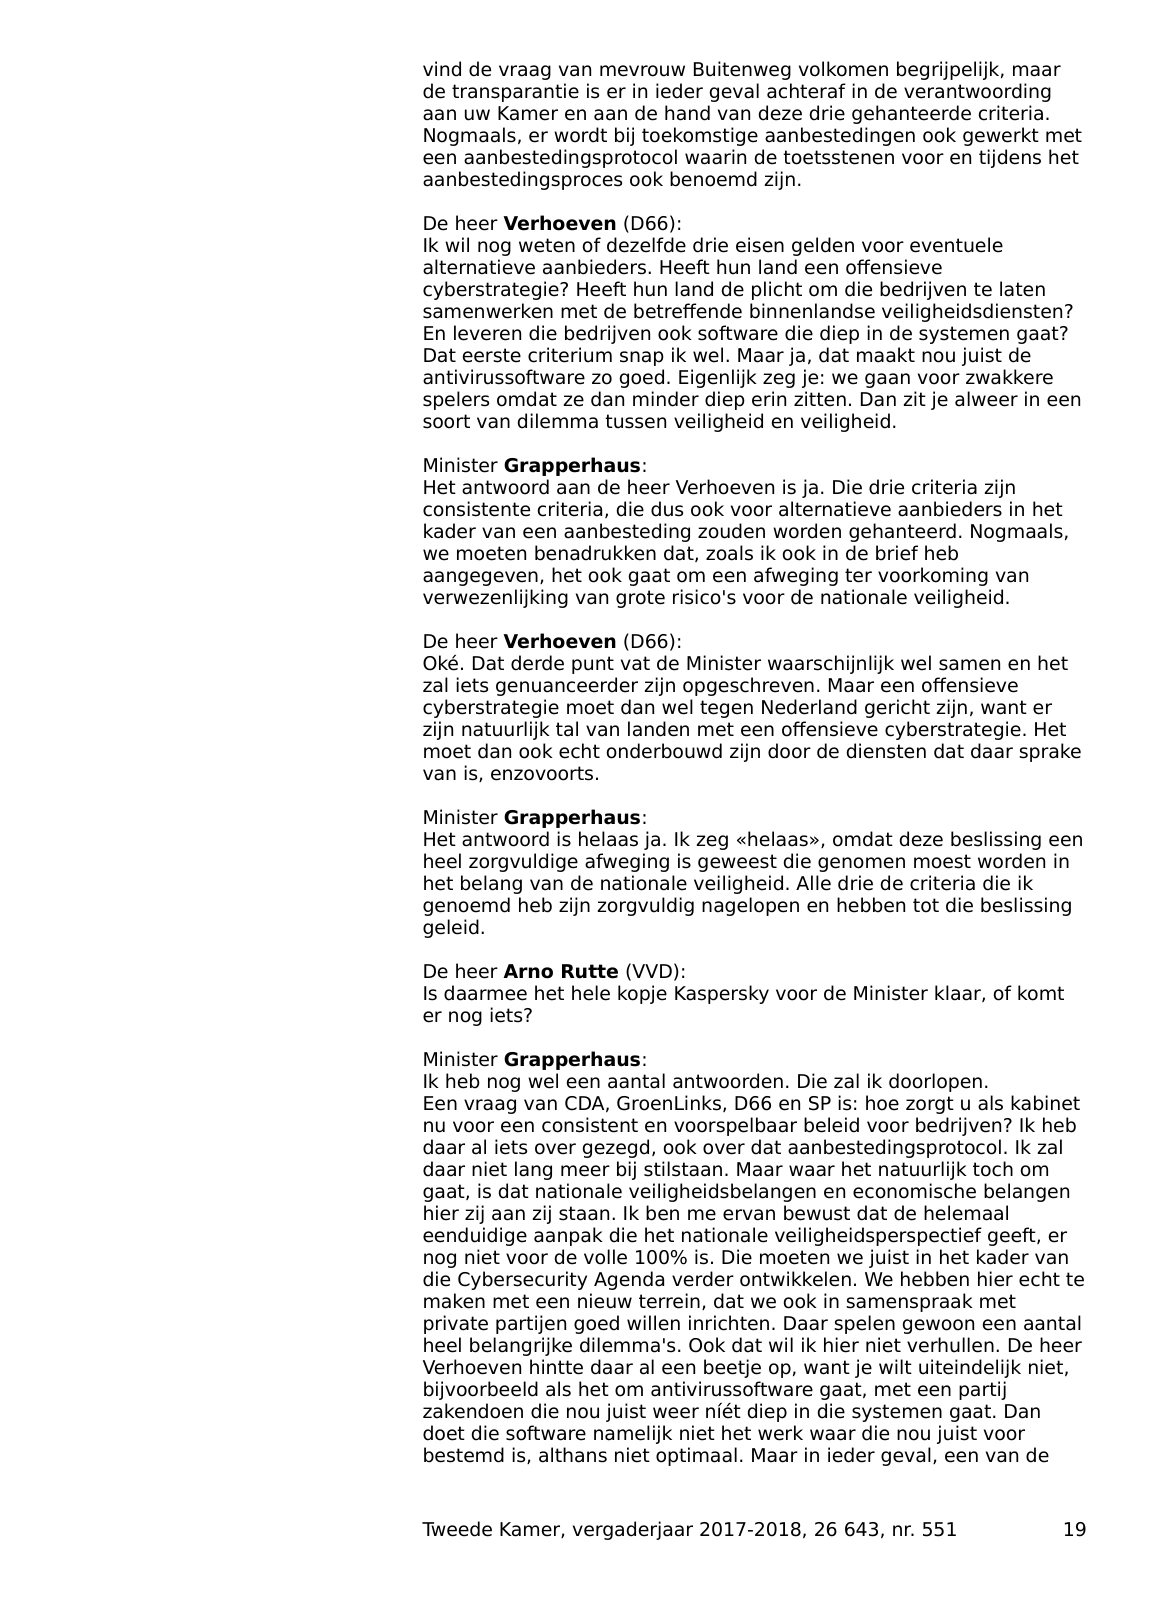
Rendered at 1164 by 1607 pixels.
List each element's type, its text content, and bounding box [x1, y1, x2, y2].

text Minister Grapperhaus: [422, 455, 1087, 477]
text Een vraag van CDA, GroenLinks, D66 en SP is: hoe zorgt u als kabinet nu voor een consistent en voorspelbaar beleid voor bedrijven? Ik heb daar al iets over gezegd, ook over dat aanbestedingsprotocol. Ik zal daar niet lang meer bij stilstaan. Maar waar het natuurlijk toch om gaat, is dat nationale veiligheidsbelangen en economische belangen hier zij aan zij staan. Ik ben me ervan bewust dat de helemaal eenduidige aanpak die het nationale veiligheidsperspectief geeft, er nog niet voor de volle 100% is. Die moeten we juist in het kader van die Cybersecurity Agenda verder ontwikkelen. We hebben hier echt te maken met een nieuw terrein, dat we ook in samenspraak met private partijen goed willen inrichten. Daar spelen gewoon een aantal heel belangrijke dilemma's. Ook dat wil ik hier niet verhullen. De heer Verhoeven hintte daar al een beetje op, want je wilt uiteindelijk niet, bijvoorbeeld als het om antivirussoftware gaat, met een partij zakendoen die nou juist weer níét diep in die systemen gaat. Dan doet die software namelijk niet het werk waar die nou juist voor bestemd is, althans niet optimaal. Maar in ieder geval, een van de [422, 1093, 1087, 1467]
text De heer Verhoeven (D66): [422, 213, 1087, 235]
text Is daarmee het hele kopje Kaspersky voor de Minister klaar, of komt er nog iets? [422, 983, 1087, 1027]
text Het antwoord is helaas ja. Ik zeg «helaas», omdat deze beslissing een heel zorgvuldige afweging is geweest die genomen moest worden in het belang van de nationale veiligheid. Alle drie de criteria die ik genoemd heb zijn zorgvuldig nagelopen en hebben tot die beslissing geleid. [422, 829, 1087, 939]
text Het antwoord aan de heer Verhoeven is ja. Die drie criteria zijn consistente criteria, die dus ook voor alternatieve aanbieders in het kader van een aanbesteding zouden worden gehanteerd. Nogmaals, we moeten benadrukken dat, zoals ik ook in de brief heb aangegeven, het ook gaat om een afweging ter voorkoming van verwezenlijking van grote risico's voor de nationale veiligheid. [422, 477, 1087, 609]
text Oké. Dat derde punt vat de Minister waarschijnlijk wel samen en het zal iets genuanceerder zijn opgeschreven. Maar een offensieve cyberstrategie moet dan wel tegen Nederland gericht zijn, want er zijn natuurlijk tal van landen met een offensieve cyberstrategie. Het moet dan ook echt onderbouwd zijn door de diensten dat daar sprake van is, enzovoorts. [422, 653, 1087, 785]
text De heer Arno Rutte (VVD): [422, 961, 1087, 983]
text Ik heb nog wel een aantal antwoorden. Die zal ik doorlopen. [422, 1071, 1087, 1093]
text vind de vraag van mevrouw Buitenweg volkomen begrijpelijk, maar de transparantie is er in ieder geval achteraf in de verantwoording aan uw Kamer en aan de hand van deze drie gehanteerde criteria. Nogmaals, er wordt bij toekomstige aanbestedingen ook gewerkt met een aanbestedingsprotocol waarin de toetsstenen voor en tijdens het aanbestedingsproces ook benoemd zijn. [422, 59, 1087, 191]
text De heer Verhoeven (D66): [422, 631, 1087, 653]
text Ik wil nog weten of dezelfde drie eisen gelden voor eventuele alternatieve aanbieders. Heeft hun land een offensieve cyberstrategie? Heeft hun land de plicht om die bedrijven te laten samenwerken met de betreffende binnenlandse veiligheidsdiensten? En leveren die bedrijven ook software die diep in de systemen gaat? Dat eerste criterium snap ik wel. Maar ja, dat maakt nou juist de antivirussoftware zo goed. Eigenlijk zeg je: we gaan voor zwakkere spelers omdat ze dan minder diep erin zitten. Dan zit je alweer in een soort van dilemma tussen veiligheid en veiligheid. [422, 235, 1087, 433]
text Minister Grapperhaus: [422, 1049, 1087, 1071]
text Minister Grapperhaus: [422, 807, 1087, 829]
